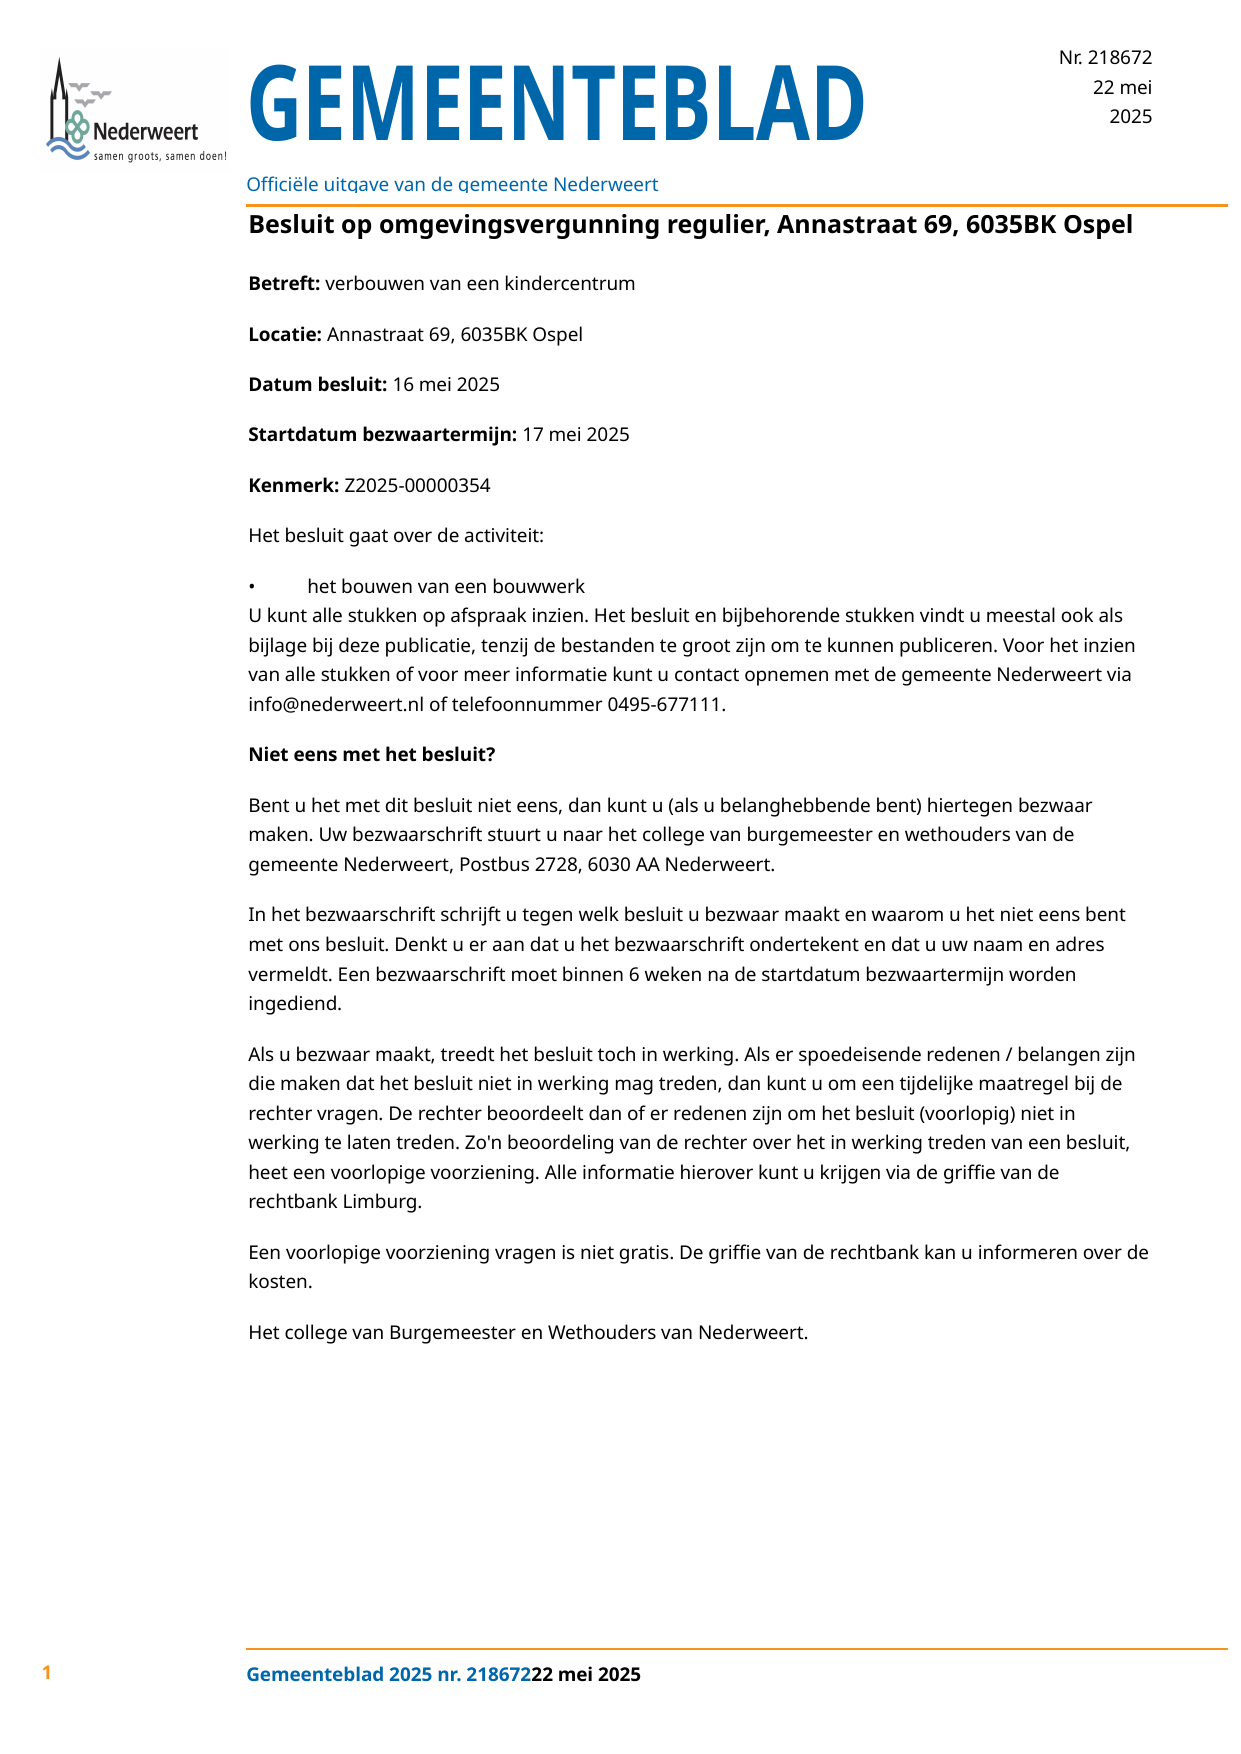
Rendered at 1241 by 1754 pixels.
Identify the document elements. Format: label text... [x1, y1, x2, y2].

text Een voorlopige voorziening vragen is niet gratis. De griffie van de rechtbank kan u informeren over de kosten. [248, 1239, 1152, 1294]
text Kenmerk: Z2025-00000354 [248, 472, 1152, 498]
text Bent u het met dit besluit niet eens, dan kunt u (als u belanghebbende bent) hiertegen bezwaar maken. Uw bezwaarschrift stuurt u naar het college van burgemeester en wethouders van de gemeente Nederweert, Postbus 2728, 6030 AA Nederweert. [248, 792, 1152, 877]
text Het college van Burgemeester en Wethouders van Nederweert. [248, 1319, 1152, 1345]
text Startdatum bezwaartermijn: 17 mei 2025 [248, 422, 1152, 447]
text Betreft: verbouwen van een kindercentrum [248, 270, 1152, 296]
text Datum besluit: 16 mei 2025 [248, 371, 1152, 397]
text Locatie: Annastraat 69, 6035BK Ospel [248, 321, 1152, 346]
list het bouwen van een bouwwerk [248, 573, 1152, 598]
text Niet eens met het besluit? [248, 742, 1152, 767]
text Als u bezwaar maakt, treedt het besluit toch in werking. Als er spoedeisende redenen / belangen zijn die maken dat het besluit niet in werking mag treden, dan kunt u om een tijdelijke maatregel bij de rechter vragen. De rechter beoordeelt dan of er redenen zijn om het besluit (voorlopig) niet in werking te laten treden. Zo'n beoordeling van de rechter over het in werking treden van een besluit, heet een voorlopige voorziening. Alle informatie hierover kunt u krijgen via de griffie van de rechtbank Limburg. [248, 1041, 1152, 1214]
picture [41, 47, 231, 172]
text Besluit op omgevingsvergunning regulier, Annastraat 69, 6035BK Ospel [248, 207, 1152, 241]
text U kunt alle stukken op afspraak inzien. Het besluit en bijbehorende stukken vindt u meestal ook als bijlage bij deze publicatie, tenzij de bestanden te groot zijn om te kunnen publiceren. Voor het inzien van alle stukken of voor meer informatie kunt u contact opnemen met de gemeente Nederweert via info@nederweert.nl of telefoonnummer 0495-677111. [248, 602, 1152, 717]
text Het besluit gaat over de activiteit: [248, 522, 1152, 548]
text In het bezwaarschrift schrijft u tegen welk besluit u bezwaar maakt en waarom u het niet eens bent met ons besluit. Denkt u er aan dat u het bezwaarschrift ondertekent en dat u uw naam en adres vermeldt. Een bezwaarschrift moet binnen 6 weken na de startdatum bezwaartermijn worden ingediend. [248, 902, 1152, 1016]
